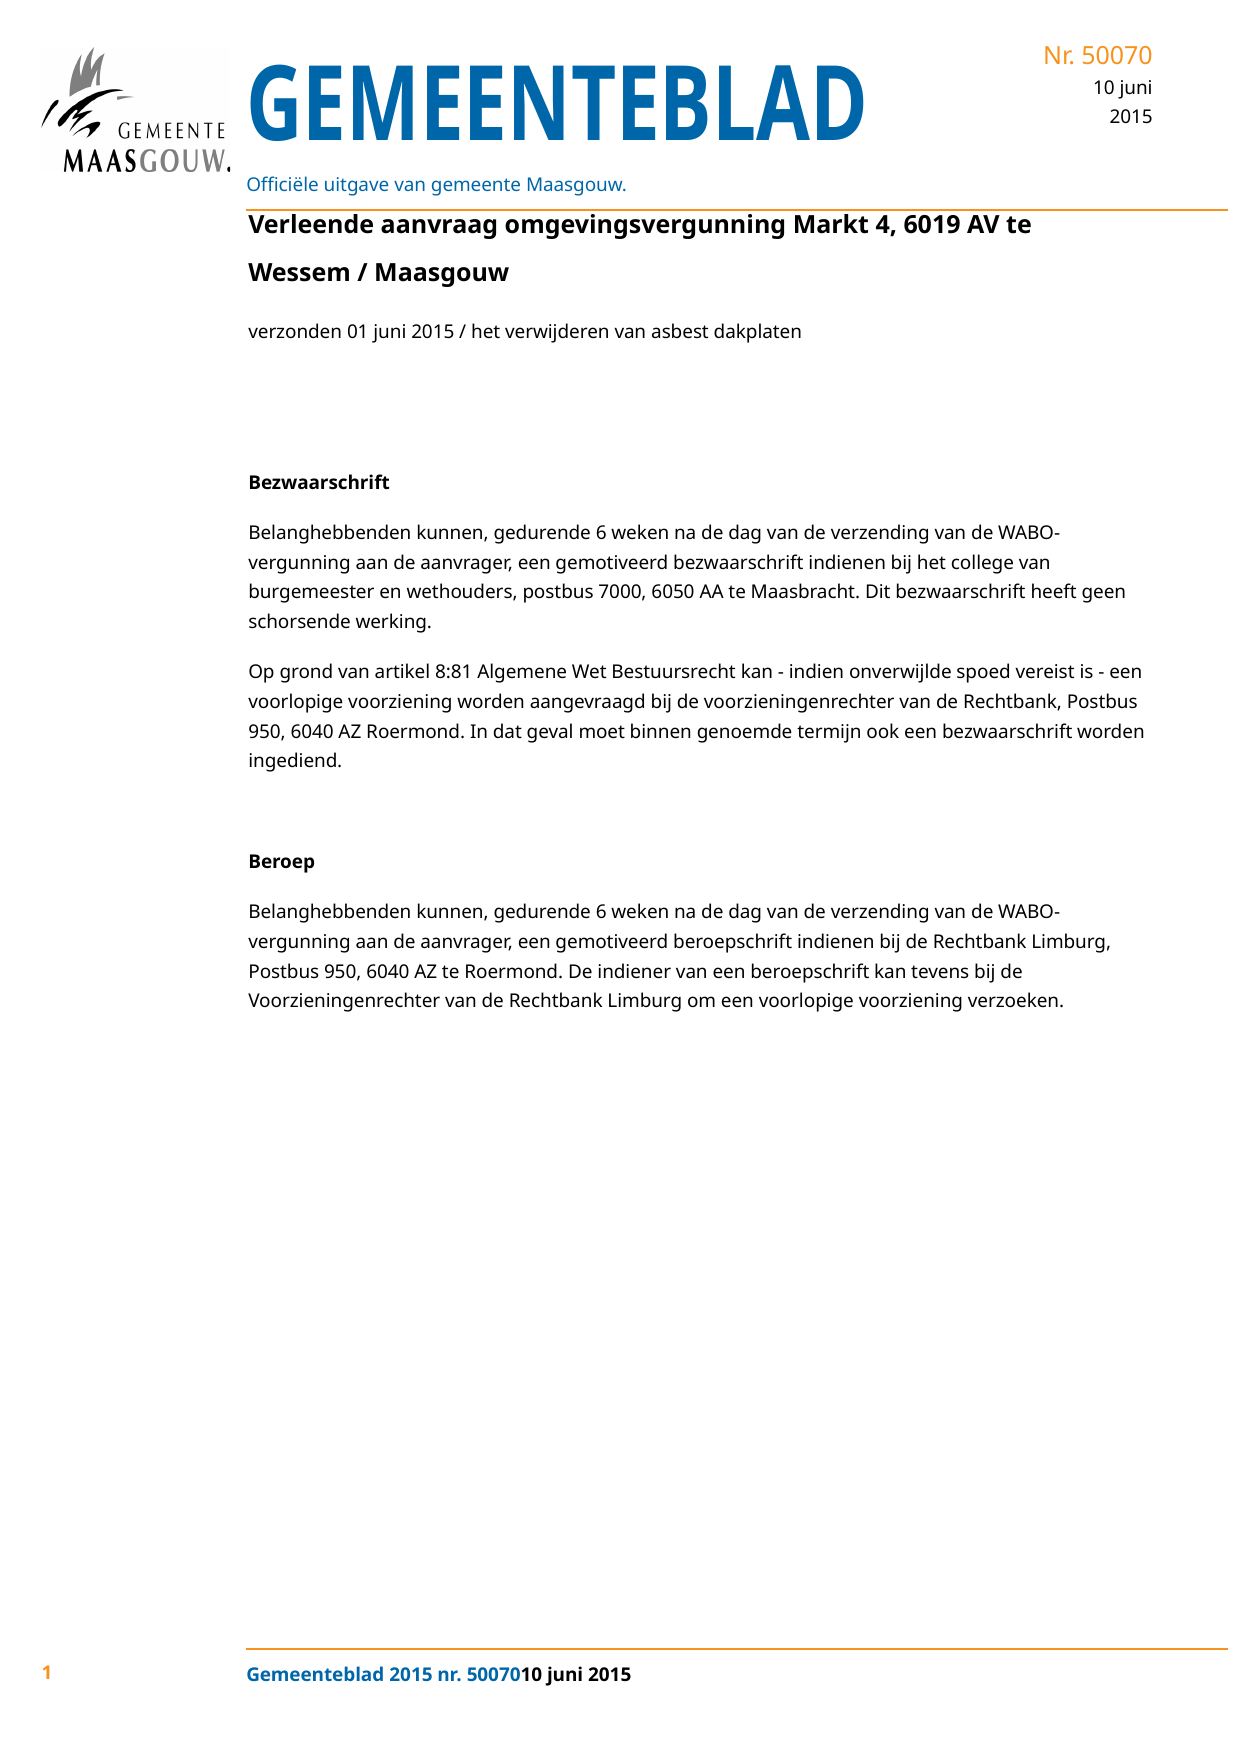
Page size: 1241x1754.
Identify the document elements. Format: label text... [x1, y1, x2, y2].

text Verleende aanvraag omgevingsvergunning Markt 4, 6019 AV te Wessem / Maasgouw [248, 211, 1152, 288]
text Op grond van artikel 8:81 Algemene Wet Bestuursrecht kan - indien onverwijlde spoed vereist is - een voorlopige voorziening worden aangevraagd bij de voorzieningenrechter van de Rechtbank, Postbus 950, 6040 AZ Roermond. In dat geval moet binnen genoemde termijn ook een bezwaarschrift worden ingediend. [248, 659, 1152, 773]
text Beroep [248, 848, 1152, 874]
text Belanghebbenden kunnen, gedurende 6 weken na de dag van de verzending van de WABO-vergunning aan de aanvrager, een gemotiveerd bezwaarschrift indienen bij het college van burgemeester en wethouders, postbus 7000, 6050 AA te Maasbracht. Dit bezwaarschrift heeft geen schorsende werking. [248, 519, 1152, 634]
text Belanghebbenden kunnen, gedurende 6 weken na de dag van de verzending van de WABO-vergunning aan de aanvrager, een gemotiveerd beroepschrift indienen bij de Rechtbank Limburg, Postbus 950, 6040 AZ te Roermond. De indiener van een beroepschrift kan tevens bij de Voorzieningenrechter van de Rechtbank Limburg om een voorlopige voorziening verzoeken. [248, 899, 1152, 1013]
picture [41, 47, 231, 172]
text verzonden 01 juni 2015 / het verwijderen van asbest dakplaten [248, 318, 1152, 344]
text Bezwaarschrift [248, 469, 1152, 495]
